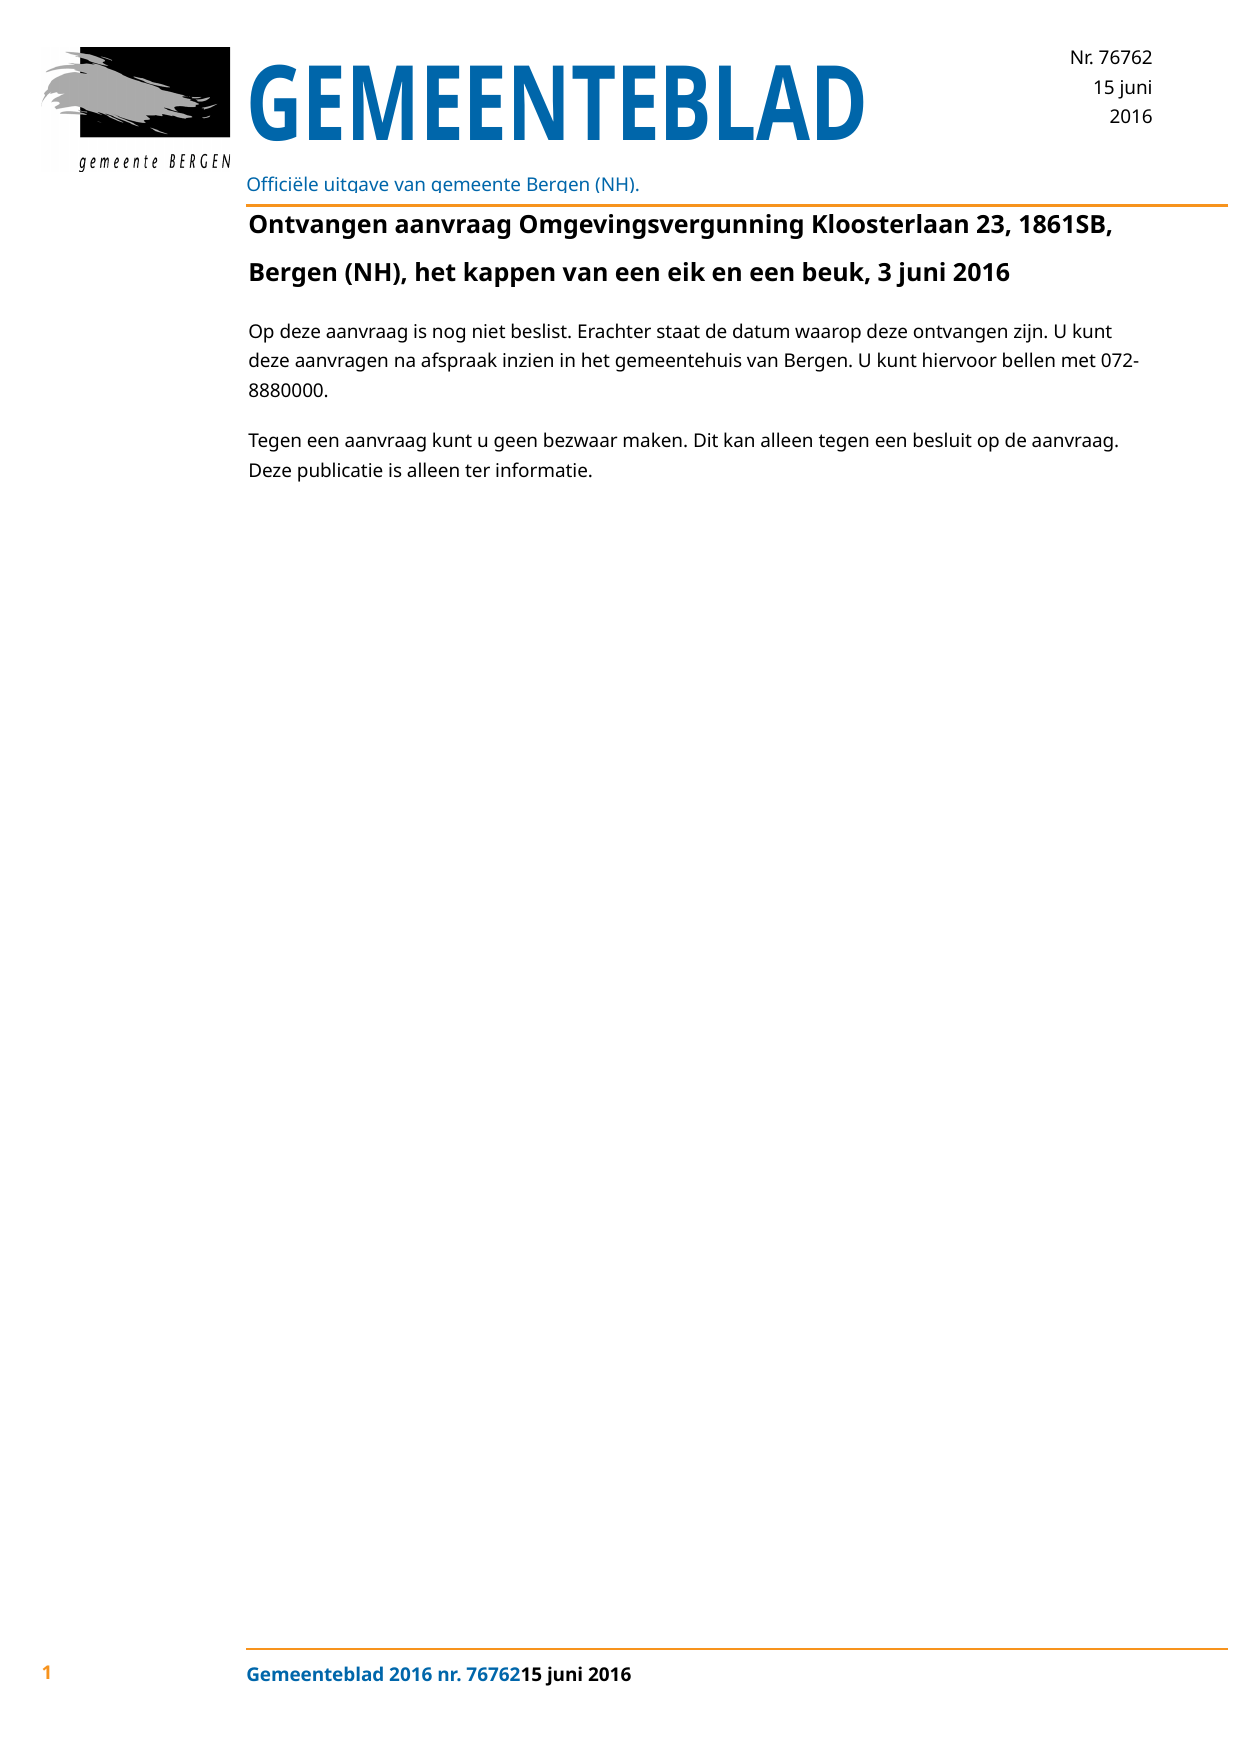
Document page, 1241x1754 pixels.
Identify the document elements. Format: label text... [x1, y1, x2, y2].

text Ontvangen aanvraag Omgevingsvergunning Kloosterlaan 23, 1861SB, Bergen (NH), het kappen van een eik en een beuk, 3 juni 2016 [248, 207, 1152, 288]
text Tegen een aanvraag kunt u geen bezwaar maken. Dit kan alleen tegen een besluit op de aanvraag. Deze publicatie is alleen ter informatie. [248, 427, 1152, 483]
text Op deze aanvraag is nog niet beslist. Erachter staat de datum waarop deze ontvangen zijn. U kunt deze aanvragen na afspraak inzien in het gemeentehuis van Bergen. U kunt hiervoor bellen met 072-8880000. [248, 318, 1152, 403]
picture [41, 47, 231, 172]
